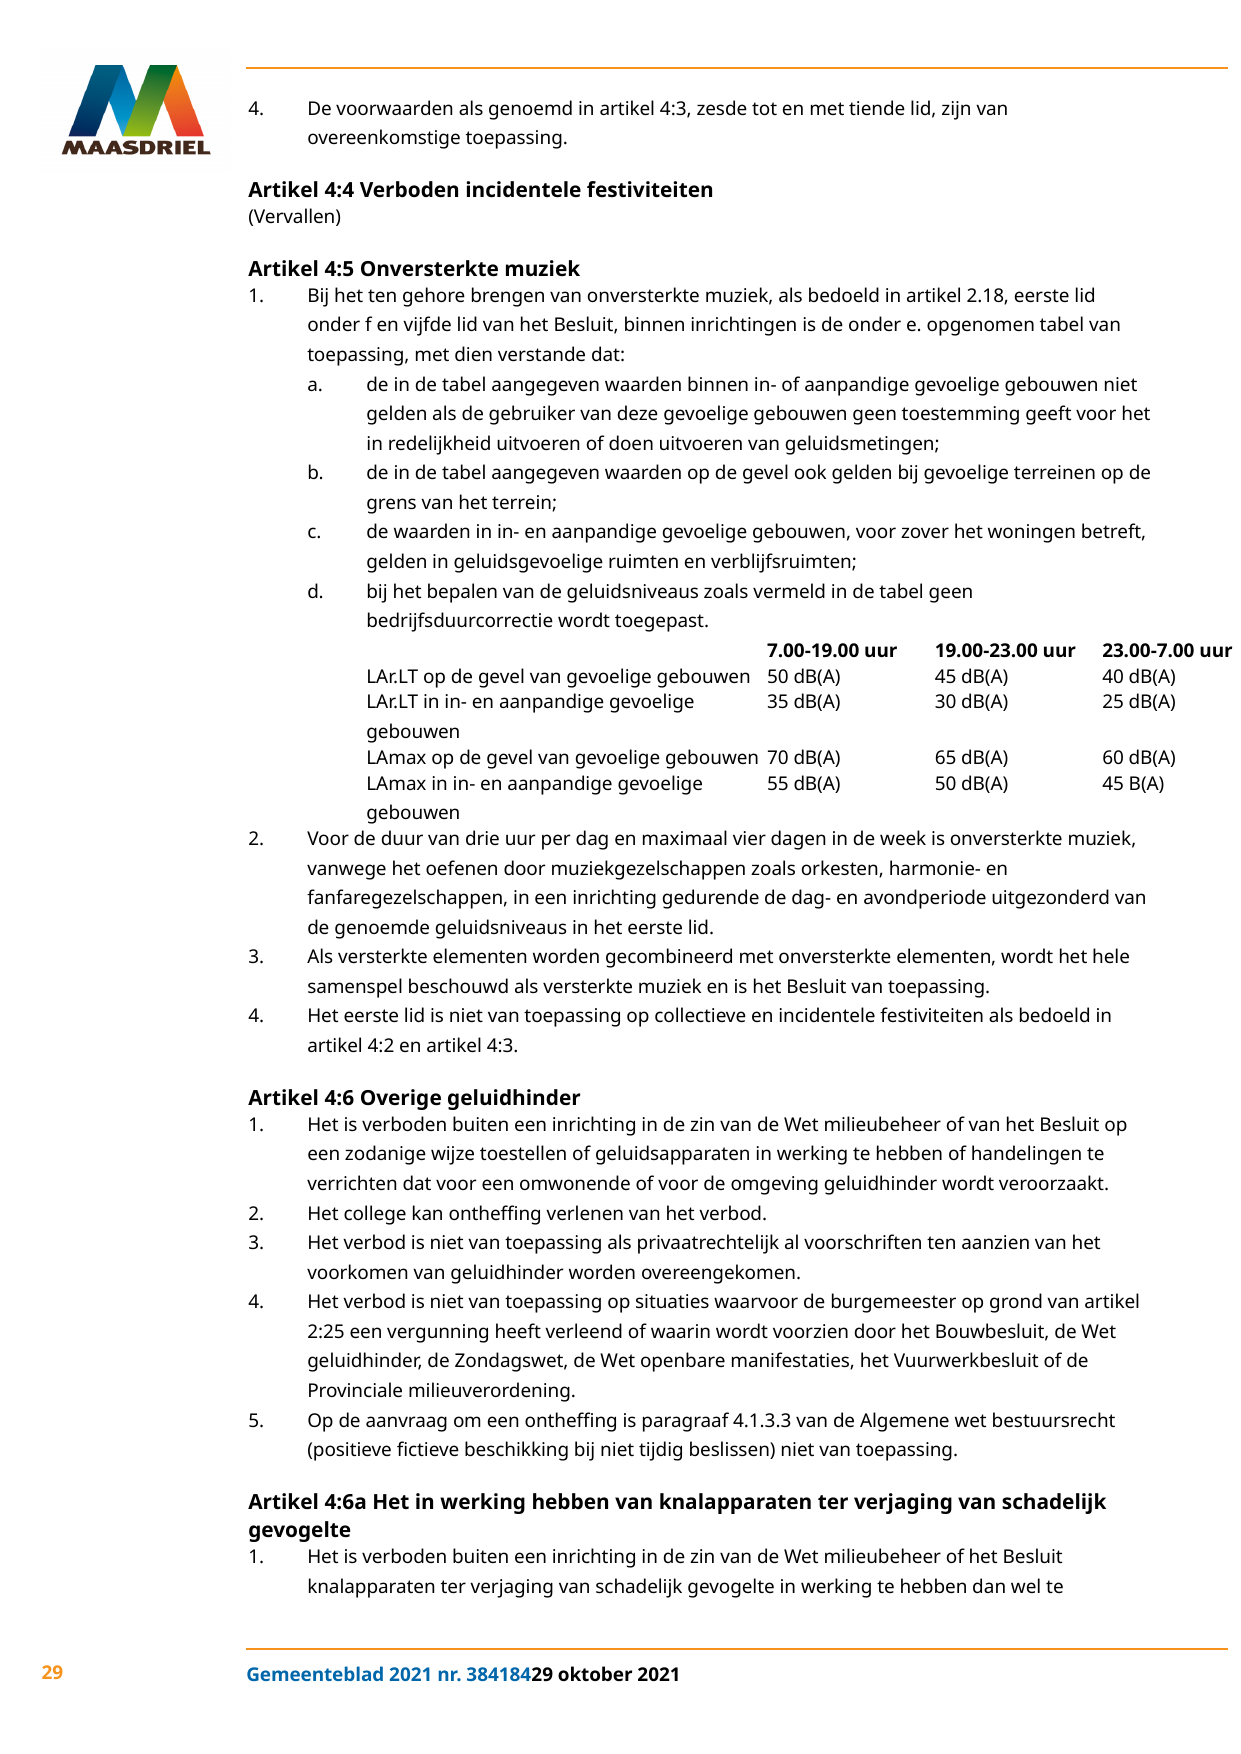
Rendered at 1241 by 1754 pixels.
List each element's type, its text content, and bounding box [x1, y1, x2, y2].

table_cell 50 dB(A) [935, 770, 1102, 825]
list Het verbod is niet van toepassing op situaties waarvoor de burgemeester op grond van artikel 2:25 een vergunning heeft verleend of waarin wordt voorzien door het Bouwbesluit, de Wet geluidhinder, de Zondagswet, de Wet openbare manifestaties, het Vuurwerkbesluit of de Provinciale milieuverordening. [248, 1288, 1152, 1403]
list De voorwaarden als genoemd in artikel 4:3, zesde tot en met tiende lid, zijn van overeenkomstige toepassing. [248, 95, 1152, 150]
table_cell 25 dB(A) [1102, 689, 1240, 744]
picture [41, 47, 231, 172]
text Artikel 4:6a Het in werking hebben van knalapparaten ter verjaging van schadelijk gevogelte [248, 1487, 1152, 1544]
list de in de tabel aangegeven waarden op de gevel ook gelden bij gevoelige terreinen op de grens van het terrein; [307, 459, 1152, 515]
table_cell 45 B(A) [1102, 770, 1240, 825]
list Het is verboden buiten een inrichting in de zin van de Wet milieubeheer of het Besluit knalapparaten ter verjaging van schadelijk gevogelte in werking te hebben dan wel te [248, 1544, 1152, 1599]
table_cell 35 dB(A) [767, 689, 934, 744]
text Artikel 4:6 Overige geluidhinder [248, 1083, 1152, 1111]
list Het eerste lid is niet van toepassing op collectieve en incidentele festiviteiten als bedoeld in artikel 4:2 en artikel 4:3. [248, 1003, 1152, 1058]
list Op de aanvraag om een ontheffing is paragraaf 4.1.3.3 van de Algemene wet bestuursrecht (positieve fictieve beschikking bij niet tijdig beslissen) niet van toepassing. [248, 1407, 1152, 1462]
list Het is verboden buiten een inrichting in de zin van de Wet milieubeheer of van het Besluit op een zodanige wijze toestellen of geluidsapparaten in werking te hebben of handelingen te verrichten dat voor een omwonende of voor de omgeving geluidhinder wordt veroorzaakt. [248, 1111, 1152, 1196]
text Artikel 4:5 Onversterkte muziek [248, 254, 1152, 282]
table_cell LAmax in in- en aanpandige gevoelige gebouwen [366, 770, 767, 825]
table_cell 45 dB(A) [935, 663, 1102, 689]
list bij het bepalen van de geluidsniveaus zoals vermeld in de tabel geen bedrijfsduurcorrectie wordt toegepast. [307, 578, 1152, 633]
list de waarden in in- en aanpandige gevoelige gebouwen, voor zover het woningen betreft, gelden in geluidsgevoelige ruimten en verblijfsruimten; [307, 519, 1152, 574]
table_cell 60 dB(A) [1102, 744, 1240, 770]
list Als versterkte elementen worden gecombineerd met onversterkte elementen, wordt het hele samenspel beschouwd als versterkte muziek en is het Besluit van toepassing. [248, 943, 1152, 999]
text Artikel 4:4 Verboden incidentele festiviteiten [248, 175, 1152, 203]
list Voor de duur van drie uur per dag en maximaal vier dagen in de week is onversterkte muziek, vanwege het oefenen door muziekgezelschappen zoals orkesten, harmonie- en fanfaregezelschappen, in een inrichting gedurende de dag- en avondperiode uitgezonderd van de genoemde geluidsniveaus in het eerste lid. [248, 825, 1152, 939]
table_cell 55 dB(A) [767, 770, 934, 825]
list de in de tabel aangegeven waarden binnen in- of aanpandige gevoelige gebouwen niet gelden als de gebruiker van deze gevoelige gebouwen geen toestemming geeft voor het in redelijkheid uitvoeren of doen uitvoeren van geluidsmetingen; [307, 371, 1152, 456]
table_cell 65 dB(A) [935, 744, 1102, 770]
table_cell 50 dB(A) [767, 663, 934, 689]
list Het verbod is niet van toepassing als privaatrechtelijk al voorschriften ten aanzien van het voorkomen van geluidhinder worden overeengekomen. [248, 1229, 1152, 1285]
text (Vervallen) [248, 203, 1152, 229]
table_cell 40 dB(A) [1102, 663, 1240, 689]
table_cell LAmax op de gevel van gevoelige gebouwen [366, 744, 767, 770]
list Het college kan ontheffing verlenen van het verbod. [248, 1200, 1152, 1226]
table_cell LAr.LT in in- en aanpandige gevoelige gebouwen [366, 689, 767, 744]
table_header 19.00-23.00 uur [935, 637, 1102, 663]
table_header 7.00-19.00 uur [767, 637, 934, 663]
table_cell LAr.LT op de gevel van gevoelige gebouwen [366, 663, 767, 689]
table_header [366, 637, 767, 663]
table_header 23.00-7.00 uur [1102, 637, 1240, 663]
table_cell 30 dB(A) [935, 689, 1102, 744]
table_cell 70 dB(A) [767, 744, 934, 770]
list Bij het ten gehore brengen van onversterkte muziek, als bedoeld in artikel 2.18, eerste lid onder f en vijfde lid van het Besluit, binnen inrichtingen is de onder e. opgenomen tabel van toepassing, met dien verstande dat: [248, 282, 1152, 367]
